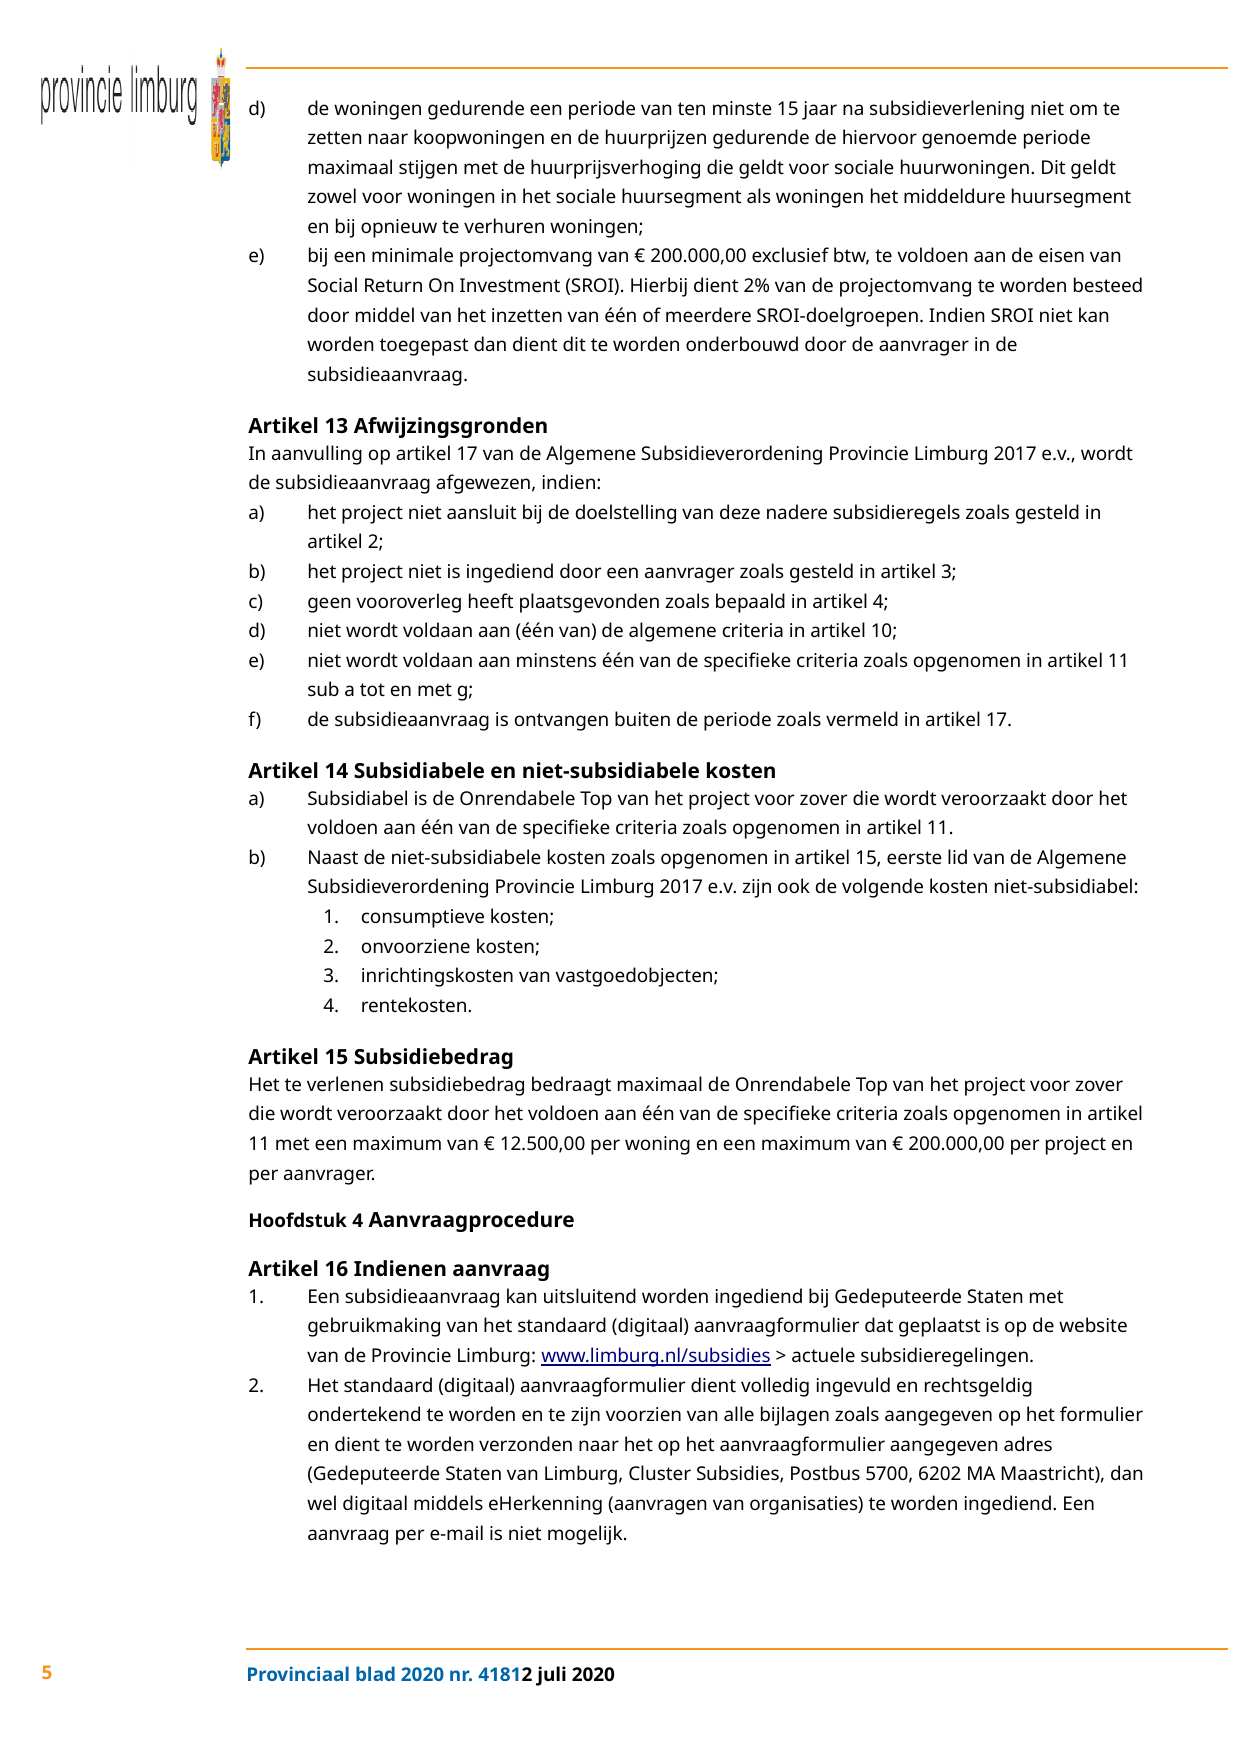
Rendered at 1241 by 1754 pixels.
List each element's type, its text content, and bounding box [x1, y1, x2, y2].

list bij een minimale projectomvang van € 200.000,00 exclusief btw, te voldoen aan de eisen van Social Return On Investment (SROI). Hierbij dient 2% van de projectomvang te worden besteed door middel van het inzetten van één of meerdere SROI-doelgroepen. Indien SROI niet kan worden toegepast dan dient dit te worden onderbouwd door de aanvrager in de subsidieaanvraag. [248, 243, 1152, 387]
list inrichtingskosten van vastgoedobjecten; [323, 962, 1152, 988]
text Artikel 16 Indienen aanvraag [248, 1254, 1152, 1283]
text Artikel 13 Afwijzingsgronden [248, 411, 1152, 440]
list Naast de niet-subsidiabele kosten zoals opgenomen in artikel 15, eerste lid van de Algemene Subsidieverordening Provincie Limburg 2017 e.v. zijn ook de volgende kosten niet-subsidiabel: [248, 844, 1152, 899]
text Hoofdstuk 4 Aanvraagprocedure [248, 1205, 1152, 1234]
list niet wordt voldaan aan minstens één van de specifieke criteria zoals opgenomen in artikel 11 sub a tot en met g; [248, 647, 1152, 702]
text Het te verlenen subsidiebedrag bedraagt maximaal de Onrendabele Top van het project voor zover die wordt veroorzaakt door het voldoen aan één van de specifieke criteria zoals opgenomen in artikel 11 met een maximum van € 12.500,00 per woning en een maximum van € 200.000,00 per project en per aanvrager. [248, 1071, 1152, 1185]
text Artikel 14 Subsidiabele en niet-subsidiabele kosten [248, 757, 1152, 785]
list onvoorziene kosten; [323, 933, 1152, 959]
list geen vooroverleg heeft plaatsgevonden zoals bepaald in artikel 4; [248, 588, 1152, 613]
list Het standaard (digitaal) aanvraagformulier dient volledig ingevuld en rechtsgeldig ondertekend te worden en te zijn voorzien van alle bijlagen zoals aangegeven op het formulier en dient te worden verzonden naar het op het aanvraagformulier aangegeven adres (Gedeputeerde Staten van Limburg, Cluster Subsidies, Postbus 5700, 6202 MA Maastricht), dan wel digitaal middels eHerkenning (aanvragen van organisaties) te worden ingediend. Een aanvraag per e-mail is niet mogelijk. [248, 1372, 1152, 1545]
text In aanvulling op artikel 17 van de Algemene Subsidieverordening Provincie Limburg 2017 e.v., wordt de subsidieaanvraag afgewezen, indien: [248, 440, 1152, 495]
list Subsidiabel is de Onrendabele Top van het project voor zover die wordt veroorzaakt door het voldoen aan één van de specifieke criteria zoals opgenomen in artikel 11. [248, 785, 1152, 840]
text Artikel 15 Subsidiebedrag [248, 1042, 1152, 1071]
picture [41, 47, 231, 172]
list het project niet aansluit bij de doelstelling van deze nadere subsidieregels zoals gesteld in artikel 2; [248, 499, 1152, 554]
list rentekosten. [323, 992, 1152, 1018]
list de subsidieaanvraag is ontvangen buiten de periode zoals vermeld in artikel 17. [248, 706, 1152, 732]
list consumptieve kosten; [323, 903, 1152, 929]
list niet wordt voldaan aan (één van) de algemene criteria in artikel 10; [248, 617, 1152, 643]
list de woningen gedurende een periode van ten minste 15 jaar na subsidieverlening niet om te zetten naar koopwoningen en de huurprijzen gedurende de hiervoor genoemde periode maximaal stijgen met de huurprijsverhoging die geldt voor sociale huurwoningen. Dit geldt zowel voor woningen in het sociale huursegment als woningen het middeldure huursegment en bij opnieuw te verhuren woningen; [248, 95, 1152, 239]
list Een subsidieaanvraag kan uitsluitend worden ingediend bij Gedeputeerde Staten met gebruikmaking van het standaard (digitaal) aanvraagformulier dat geplaatst is op de website van de Provincie Limburg: www.limburg.nl/subsidies > actuele subsidieregelingen. [248, 1283, 1152, 1368]
list het project niet is ingediend door een aanvrager zoals gesteld in artikel 3; [248, 558, 1152, 584]
